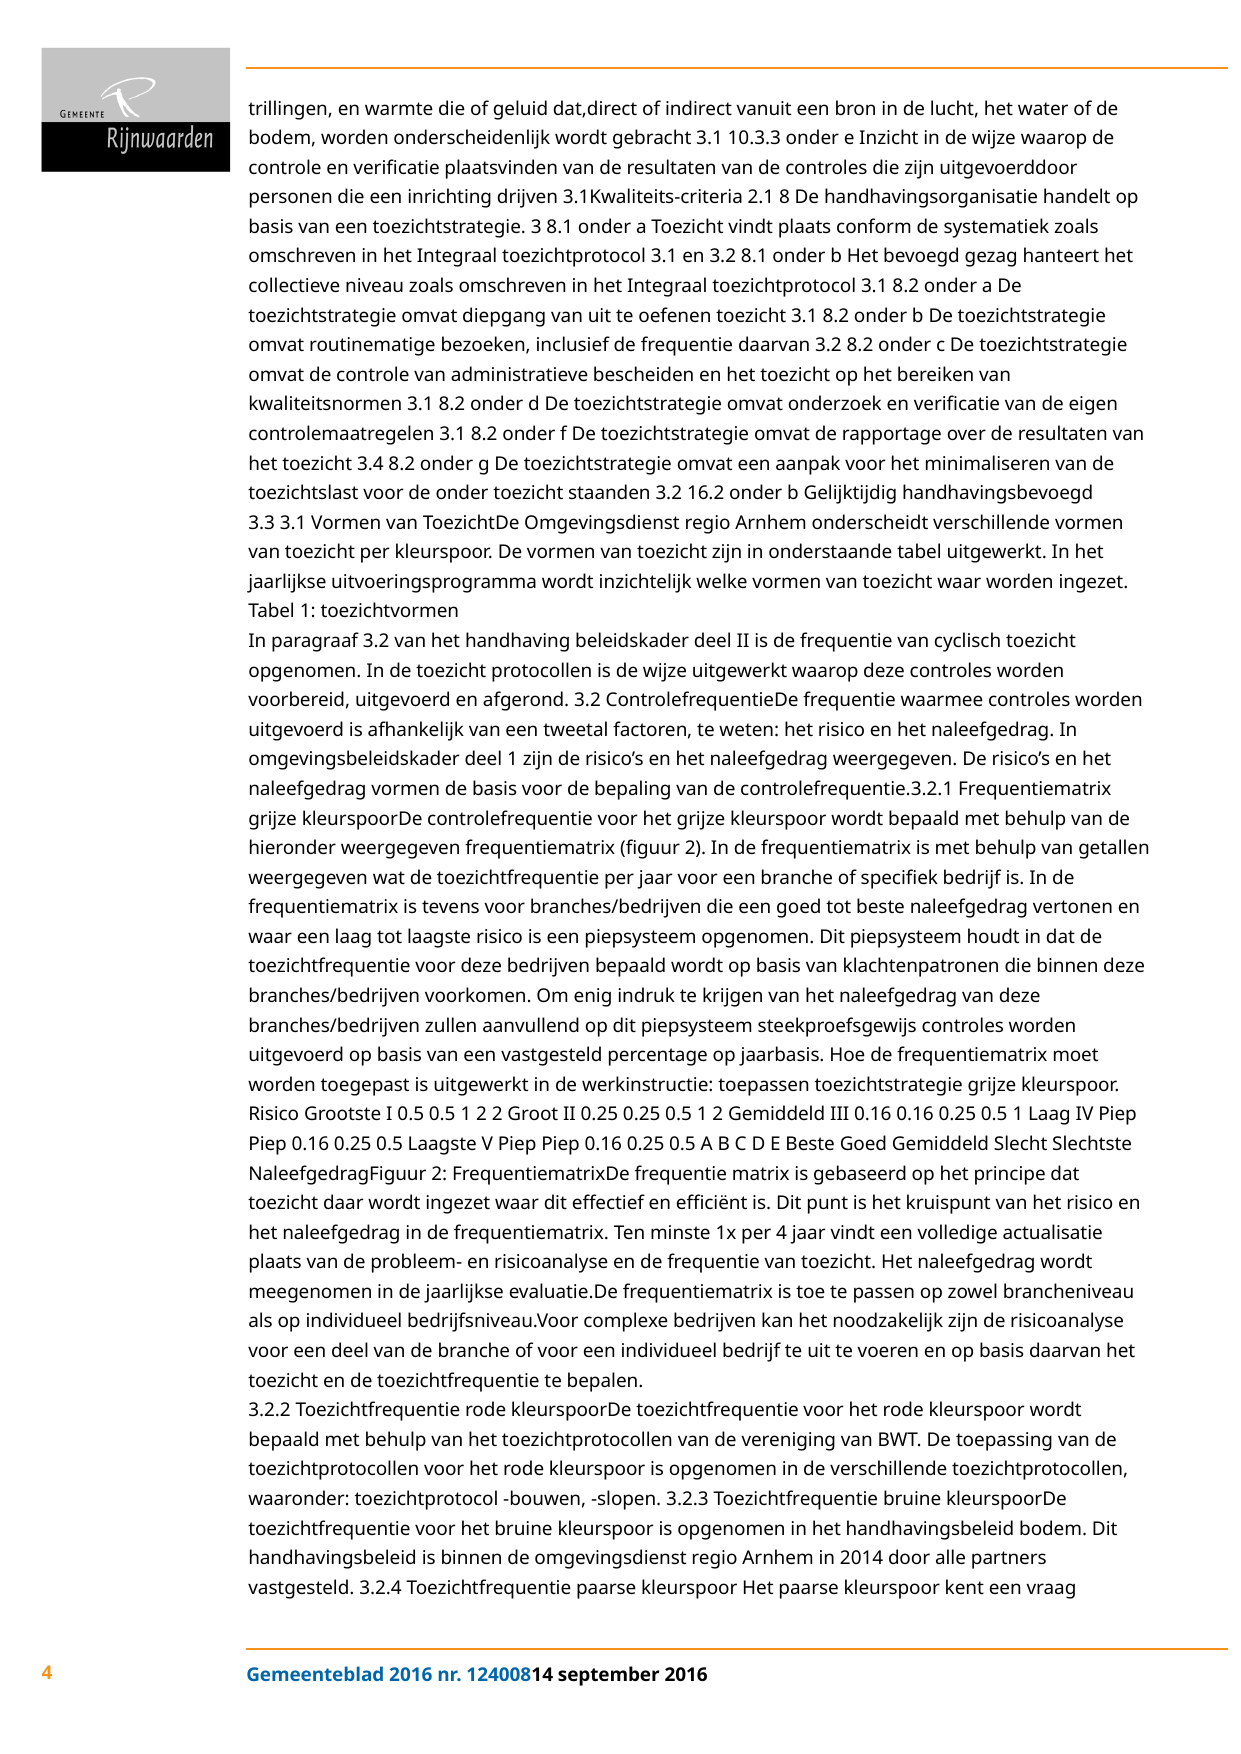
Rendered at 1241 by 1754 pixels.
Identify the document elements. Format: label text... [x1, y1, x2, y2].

text trillingen, en warmte die of geluid dat,direct of indirect vanuit een bron in de lucht, het water of de bodem, worden onderscheidenlijk wordt gebracht 3.1 10.3.3 onder e Inzicht in de wijze waarop de controle en verificatie plaatsvinden van de resultaten van de controles die zijn uitgevoerddoor personen die een inrichting drijven 3.1Kwaliteits-criteria 2.1 8 De handhavingsorganisatie handelt op basis van een toezichtstrategie. 3 8.1 onder a Toezicht vindt plaats conform de systematiek zoals omschreven in het Integraal toezichtprotocol 3.1 en 3.2 8.1 onder b Het bevoegd gezag hanteert het collectieve niveau zoals omschreven in het Integraal toezichtprotocol 3.1 8.2 onder a De toezichtstrategie omvat diepgang van uit te oefenen toezicht 3.1 8.2 onder b De toezichtstrategie omvat routinematige bezoeken, inclusief de frequentie daarvan 3.2 8.2 onder c De toezichtstrategie omvat de controle van administratieve bescheiden en het toezicht op het bereiken van kwaliteitsnormen 3.1 8.2 onder d De toezichtstrategie omvat onderzoek en verificatie van de eigen controlemaatregelen 3.1 8.2 onder f De toezichtstrategie omvat de rapportage over de resultaten van het toezicht 3.4 8.2 onder g De toezichtstrategie omvat een aanpak voor het minimaliseren van de toezichtslast voor de onder toezicht staanden 3.2 16.2 onder b Gelijktijdig handhavingsbevoegd 3.3 3.1 Vormen van ToezichtDe Omgevingsdienst regio Arnhem onderscheidt verschillende vormen van toezicht per kleurspoor. De vormen van toezicht zijn in onderstaande tabel uitgewerkt. In het jaarlijkse uitvoeringsprogramma wordt inzichtelijk welke vormen van toezicht waar worden ingezet. [248, 95, 1152, 594]
text Tabel 1: toezichtvormen [248, 598, 1152, 623]
text 3.2.2 Toezichtfrequentie rode kleurspoorDe toezichtfrequentie voor het rode kleurspoor wordt bepaald met behulp van het toezichtprotocollen van de vereniging van BWT. De toepassing van de toezichtprotocollen voor het rode kleurspoor is opgenomen in de verschillende toezichtprotocollen, waaronder: toezichtprotocol -bouwen, -slopen. 3.2.3 Toezichtfrequentie bruine kleurspoorDe toezichtfrequentie voor het bruine kleurspoor is opgenomen in het handhavingsbeleid bodem. Dit handhavingsbeleid is binnen de omgevingsdienst regio Arnhem in 2014 door alle partners vastgesteld. 3.2.4 Toezichtfrequentie paarse kleurspoor Het paarse kleurspoor kent een vraag [248, 1396, 1152, 1600]
text In paragraaf 3.2 van het handhaving beleidskader deel II is de frequentie van cyclisch toezicht opgenomen. In de toezicht protocollen is de wijze uitgewerkt waarop deze controles worden voorbereid, uitgevoerd en afgerond. 3.2 ControlefrequentieDe frequentie waarmee controles worden uitgevoerd is afhankelijk van een tweetal factoren, te weten: het risico en het naleefgedrag. In omgevingsbeleidskader deel 1 zijn de risico’s en het naleefgedrag weergegeven. De risico’s en het naleefgedrag vormen de basis voor de bepaling van de controlefrequentie.3.2.1 Frequentiematrix grijze kleurspoorDe controlefrequentie voor het grijze kleurspoor wordt bepaald met behulp van de hieronder weergegeven frequentiematrix (figuur 2). In de frequentiematrix is met behulp van getallen weergegeven wat de toezichtfrequentie per jaar voor een branche of specifiek bedrijf is. In de frequentiematrix is tevens voor branches/bedrijven die een goed tot beste naleefgedrag vertonen en waar een laag tot laagste risico is een piepsysteem opgenomen. Dit piepsysteem houdt in dat de toezichtfrequentie voor deze bedrijven bepaald wordt op basis van klachtenpatronen die binnen deze branches/bedrijven voorkomen. Om enig indruk te krijgen van het naleefgedrag van deze branches/bedrijven zullen aanvullend op dit piepsysteem steekproefsgewijs controles worden uitgevoerd op basis van een vastgesteld percentage op jaarbasis. Hoe de frequentiematrix moet worden toegepast is uitgewerkt in de werkinstructie: toepassen toezichtstrategie grijze kleurspoor. Risico Grootste I 0.5 0.5 1 2 2 Groot II 0.25 0.25 0.5 1 2 Gemiddeld III 0.16 0.16 0.25 0.5 1 Laag IV Piep Piep 0.16 0.25 0.5 Laagste V Piep Piep 0.16 0.25 0.5 A B C D E Beste Goed Gemiddeld Slecht Slechtste NaleefgedragFiguur 2: FrequentiematrixDe frequentie matrix is gebaseerd op het principe dat toezicht daar wordt ingezet waar dit effectief en efficiënt is. Dit punt is het kruispunt van het risico en het naleefgedrag in de frequentiematrix. Ten minste 1x per 4 jaar vindt een volledige actualisatie plaats van de probleem- en risicoanalyse en de frequentie van toezicht. Het naleefgedrag wordt meegenomen in de jaarlijkse evaluatie.De frequentiematrix is toe te passen op zowel brancheniveau als op individueel bedrijfsniveau.Voor complexe bedrijven kan het noodzakelijk zijn de risicoanalyse voor een deel van de branche of voor een individueel bedrijf te uit te voeren en op basis daarvan het toezicht en de toezichtfrequentie te bepalen. [248, 627, 1152, 1393]
picture [41, 47, 231, 172]
